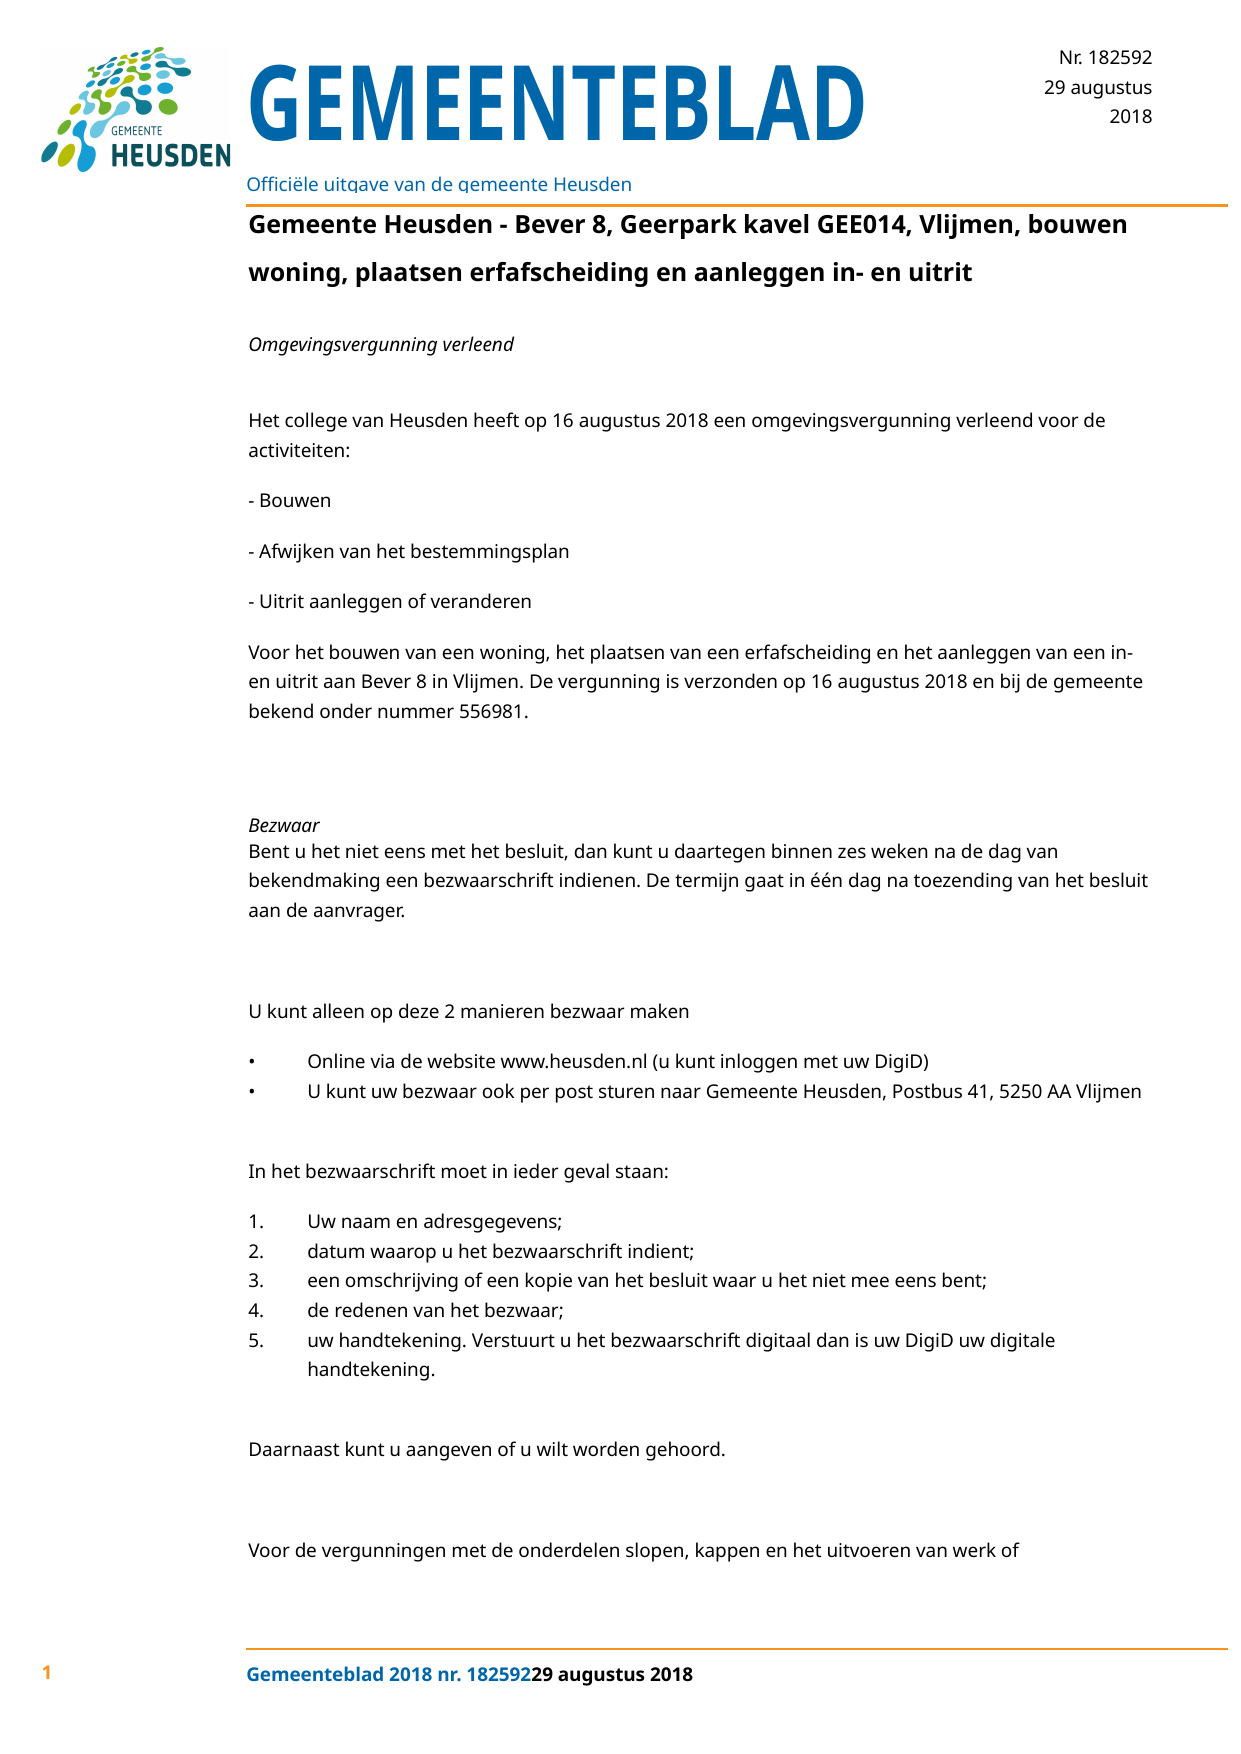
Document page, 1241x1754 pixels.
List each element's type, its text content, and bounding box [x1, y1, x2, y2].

text - Afwijken van het bestemmingsplan [248, 538, 1152, 564]
picture [41, 47, 231, 172]
text U kunt alleen op deze 2 manieren bezwaar maken [248, 998, 1152, 1024]
text Gemeente Heusden - Bever 8, Geerpark kavel GEE014, Vlijmen, bouwen woning, plaatsen erfafscheiding en aanleggen in- en uitrit [248, 207, 1152, 288]
list een omschrijving of een kopie van het besluit waar u het niet mee eens bent; [248, 1268, 1152, 1293]
text Bezwaar [248, 812, 1152, 838]
text Voor het bouwen van een woning, het plaatsen van een erfafscheiding en het aanleggen van een in- en uitrit aan Bever 8 in Vlijmen. De vergunning is verzonden op 16 augustus 2018 en bij de gemeente bekend onder nummer 556981. [248, 639, 1152, 724]
list U kunt uw bezwaar ook per post sturen naar Gemeente Heusden, Postbus 41, 5250 AA Vlijmen [248, 1078, 1152, 1104]
text Het college van Heusden heeft op 16 augustus 2018 een omgevingsvergunning verleend voor de activiteiten: [248, 408, 1152, 463]
text - Uitrit aanleggen of veranderen [248, 588, 1152, 614]
text Daarnaast kunt u aangeven of u wilt worden gehoord. [248, 1436, 1152, 1462]
text Omgevingsvergunning verleend [248, 331, 1152, 357]
list de redenen van het bezwaar; [248, 1297, 1152, 1323]
text In het bezwaarschrift moet in ieder geval staan: [248, 1158, 1152, 1184]
list datum waarop u het bezwaarschrift indient; [248, 1238, 1152, 1264]
text - Bouwen [248, 488, 1152, 513]
list Online via de website www.heusden.nl (u kunt inloggen met uw DigiD) [248, 1048, 1152, 1074]
list Uw naam en adresgegevens; [248, 1208, 1152, 1234]
text Voor de vergunningen met de onderdelen slopen, kappen en het uitvoeren van werk of [248, 1537, 1152, 1563]
text Bent u het niet eens met het besluit, dan kunt u daartegen binnen zes weken na de dag van bekendmaking een bezwaarschrift indienen. De termijn gaat in één dag na toezending van het besluit aan de aanvrager. [248, 838, 1152, 923]
list uw handtekening. Verstuurt u het bezwaarschrift digitaal dan is uw DigiD uw digitale handtekening. [248, 1327, 1152, 1382]
